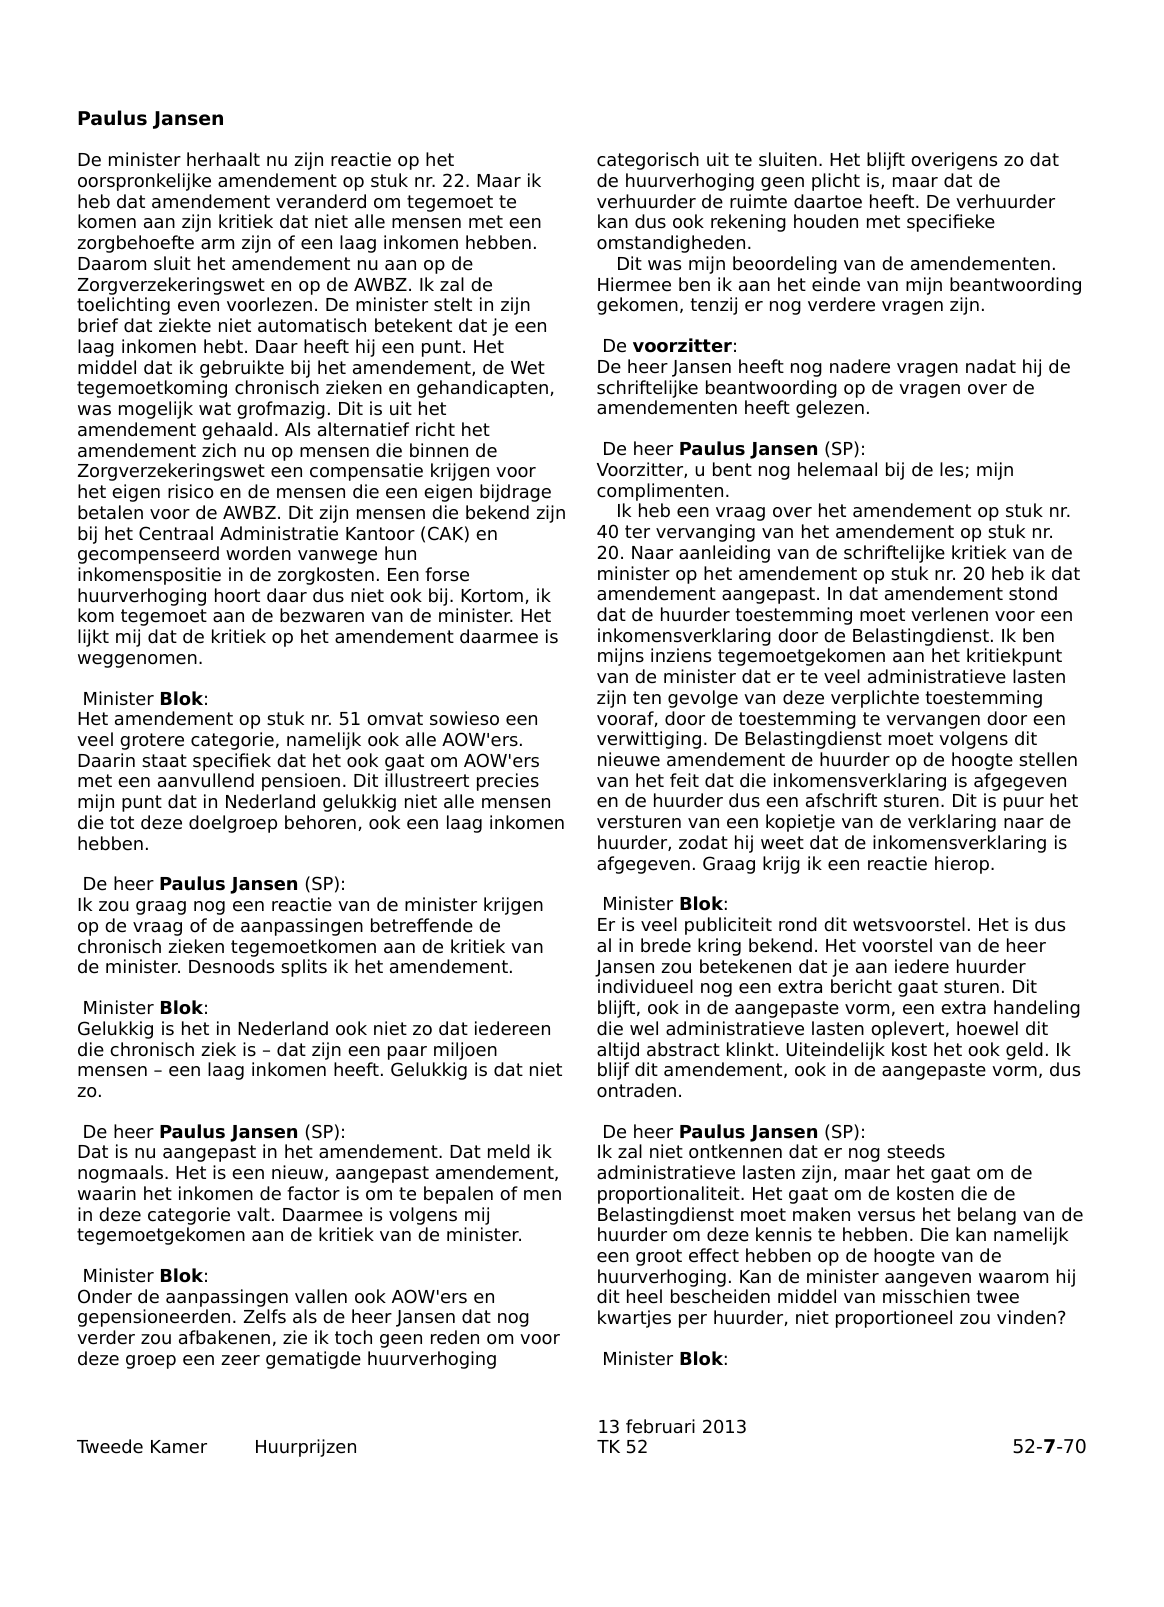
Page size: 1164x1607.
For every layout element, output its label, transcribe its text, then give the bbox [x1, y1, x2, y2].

text Voorzitter, u bent nog helemaal bij de les; mijn complimenten. [596, 460, 1087, 501]
text Gelukkig is het in Nederland ook niet zo dat iedereen die chronisch ziek is – dat zijn een paar miljoen mensen – een laag inkomen heeft. Gelukkig is dat niet zo. [77, 1019, 567, 1102]
text Minister Blok: [77, 688, 567, 709]
text De minister herhaalt nu zijn reactie op het oorspronkelijke amendement op stuk nr. 22. Maar ik heb dat amendement veranderd om tegemoet te komen aan zijn kritiek dat niet alle mensen met een zorgbehoefte arm zijn of een laag inkomen hebben. Daarom sluit het amendement nu aan op de Zorgverzekeringswet en op de AWBZ. Ik zal de toelichting even voorlezen. De minister stelt in zijn brief dat ziekte niet automatisch betekent dat je een laag inkomen hebt. Daar heeft hij een punt. Het middel dat ik gebruikte bij het amendement, de Wet tegemoetkoming chronisch zieken en gehandicapten, was mogelijk wat grofmazig. Dit is uit het amendement gehaald. Als alternatief richt het amendement zich nu op mensen die binnen de Zorgverzekeringswet een compensatie krijgen voor het eigen risico en de mensen die een eigen bijdrage betalen voor de AWBZ. Dit zijn mensen die bekend zijn bij het Centraal Administratie Kantoor (CAK) en gecompenseerd worden vanwege hun inkomenspositie in de zorgkosten. Een forse huurverhoging hoort daar dus niet ook bij. Kortom, ik kom tegemoet aan de bezwaren van de minister. Het lijkt mij dat de kritiek op het amendement daarmee is weggenomen. [77, 150, 567, 668]
text Het amendement op stuk nr. 51 omvat sowieso een veel grotere categorie, namelijk ook alle AOW'ers. Daarin staat specifiek dat het ook gaat om AOW'ers met een aanvullend pensioen. Dit illustreert precies mijn punt dat in Nederland gelukkig niet alle mensen die tot deze doelgroep behoren, ook een laag inkomen hebben. [77, 709, 567, 854]
text Er is veel publiciteit rond dit wetsvoorstel. Het is dus al in brede kring bekend. Het voorstel van de heer Jansen zou betekenen dat je aan iedere huurder individueel nog een extra bericht gaat sturen. Dit blijft, ook in de aangepaste vorm, een extra handeling die wel administratieve lasten oplevert, hoewel dit altijd abstract klinkt. Uiteindelijk kost het ook geld. Ik blijf dit amendement, ook in de aangepaste vorm, dus ontraden. [596, 915, 1087, 1102]
text Minister Blok: [596, 894, 1087, 915]
text Dit was mijn beoordeling van de amendementen. Hiermee ben ik aan het einde van mijn beantwoording gekomen, tenzij er nog verdere vragen zijn. [596, 254, 1087, 316]
text Minister Blok: [596, 1349, 1087, 1369]
text De voorzitter: [596, 336, 1087, 357]
text De heer Paulus Jansen (SP): [77, 1122, 567, 1142]
text De heer Paulus Jansen (SP): [596, 1122, 1087, 1142]
text Minister Blok: [77, 1266, 567, 1287]
text Ik zal niet ontkennen dat er nog steeds administratieve lasten zijn, maar het gaat om de proportionaliteit. Het gaat om de kosten die de Belastingdienst moet maken versus het belang van de huurder om deze kennis te hebben. Die kan namelijk een groot effect hebben op de hoogte van de huurverhoging. Kan de minister aangeven waarom hij dit heel bescheiden middel van misschien twee kwartjes per huurder, niet proportioneel zou vinden? [596, 1142, 1087, 1329]
text Ik zou graag nog een reactie van de minister krijgen op de vraag of de aanpassingen betreffende de chronisch zieken tegemoetkomen aan de kritiek van de minister. Desnoods splits ik het amendement. [77, 895, 567, 978]
text De heer Paulus Jansen (SP): [77, 874, 567, 895]
text Onder de aanpassingen vallen ook AOW'ers en gepensioneerden. Zelfs als de heer Jansen dat nog verder zou afbakenen, zie ik toch geen reden om voor deze groep een zeer gematigde huurverhoging [77, 1287, 567, 1369]
text categorisch uit te sluiten. Het blijft overigens zo dat de huurverhoging geen plicht is, maar dat de verhuurder de ruimte daartoe heeft. De verhuurder kan dus ook rekening houden met specifieke omstandigheden. [596, 150, 1087, 254]
text De heer Paulus Jansen (SP): [596, 439, 1087, 460]
text Minister Blok: [77, 998, 567, 1019]
text De heer Jansen heeft nog nadere vragen nadat hij de schriftelijke beantwoording op de vragen over de amendementen heeft gelezen. [596, 357, 1087, 419]
text Dat is nu aangepast in het amendement. Dat meld ik nogmaals. Het is een nieuw, aangepast amendement, waarin het inkomen de factor is om te bepalen of men in deze categorie valt. Daarmee is volgens mij tegemoetgekomen aan de kritiek van de minister. [77, 1142, 567, 1246]
text Ik heb een vraag over het amendement op stuk nr. 40 ter vervanging van het amendement op stuk nr. 20. Naar aanleiding van de schriftelijke kritiek van de minister op het amendement op stuk nr. 20 heb ik dat amendement aangepast. In dat amendement stond dat de huurder toestemming moet verlenen voor een inkomensverklaring door de Belastingdienst. Ik ben mijns inziens tegemoetgekomen aan het kritiekpunt van de minister dat er te veel administratieve lasten zijn ten gevolge van deze verplichte toestemming vooraf, door de toestemming te vervangen door een verwittiging. De Belastingdienst moet volgens dit nieuwe amendement de huurder op de hoogte stellen van het feit dat die inkomensverklaring is afgegeven en de huurder dus een afschrift sturen. Dit is puur het versturen van een kopietje van de verklaring naar de huurder, zodat hij weet dat de inkomensverklaring is afgegeven. Graag krijg ik een reactie hierop. [596, 501, 1087, 874]
